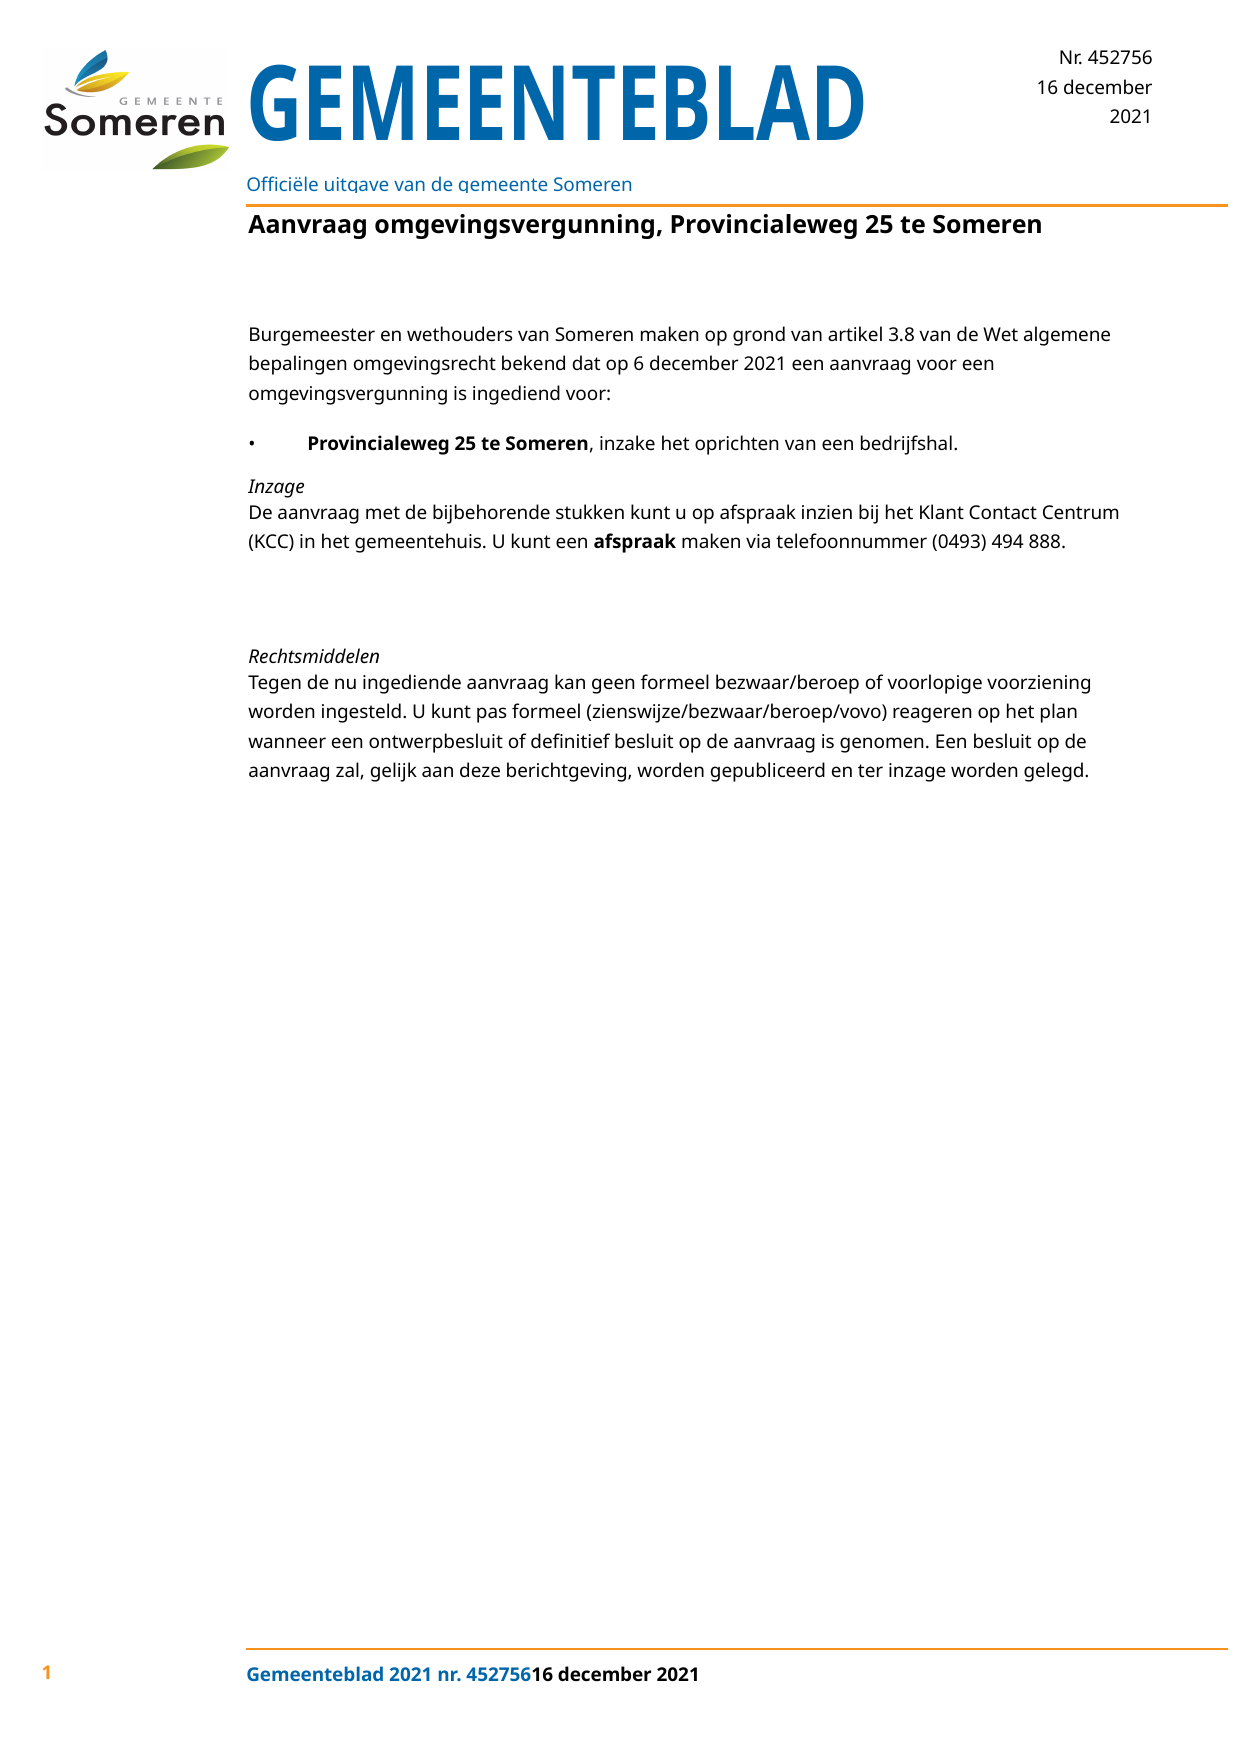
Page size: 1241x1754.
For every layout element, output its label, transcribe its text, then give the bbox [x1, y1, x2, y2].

text Rechtsmiddelen [248, 643, 1152, 669]
list Provincialeweg 25 te Someren, inzake het oprichten van een bedrijfshal. [248, 430, 1152, 456]
text De aanvraag met de bijbehorende stukken kunt u op afspraak inzien bij het Klant Contact Centrum (KCC) in het gemeentehuis. U kunt een afspraak maken via telefoonnummer (0493) 494 888. [248, 499, 1152, 554]
text Burgemeester en wethouders van Someren maken op grond van artikel 3.8 van de Wet algemene bepalingen omgevingsrecht bekend dat op 6 december 2021 een aanvraag voor een omgevingsvergunning is ingediend voor: [248, 321, 1152, 406]
text Tegen de nu ingediende aanvraag kan geen formeel bezwaar/beroep of voorlopige voorziening worden ingesteld. U kunt pas formeel (zienswijze/bezwaar/beroep/vovo) reageren op het plan wanneer een ontwerpbesluit of definitief besluit op de aanvraag is genomen. Een besluit op de aanvraag zal, gelijk aan deze berichtgeving, worden gepubliceerd en ter inzage worden gelegd. [248, 669, 1152, 783]
text Inzage [248, 473, 1152, 499]
text Aanvraag omgevingsvergunning, Provincialeweg 25 te Someren [248, 207, 1152, 241]
picture [41, 47, 231, 172]
